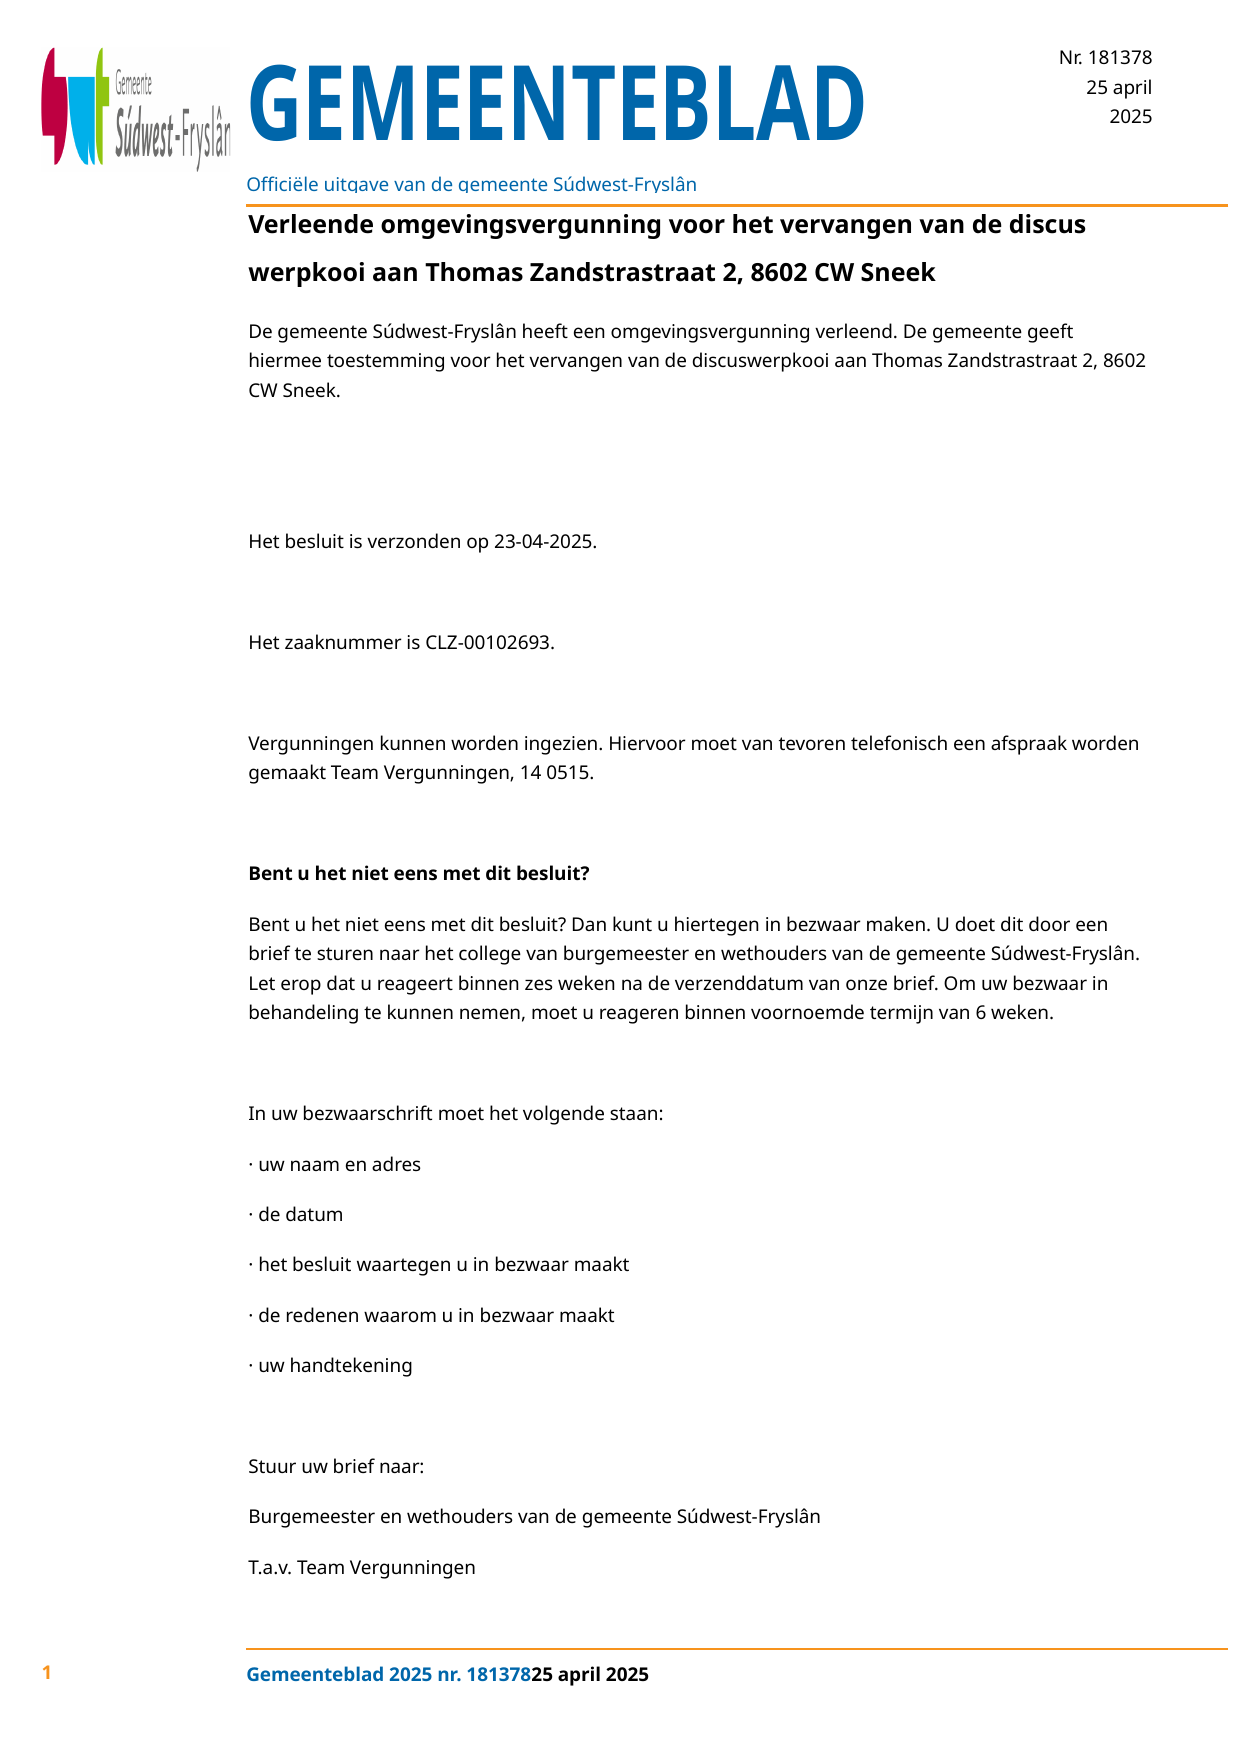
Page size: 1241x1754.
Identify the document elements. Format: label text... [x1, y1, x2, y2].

text Het zaaknummer is CLZ-00102693. [248, 629, 1152, 655]
text Burgemeester en wethouders van de gemeente Súdwest-Fryslân [248, 1504, 1152, 1529]
text · uw handtekening [248, 1352, 1152, 1378]
text De gemeente Súdwest-Fryslân heeft een omgevingsvergunning verleend. De gemeente geeft hiermee toestemming voor het vervangen van de discuswerpkooi aan Thomas Zandstrastraat 2, 8602 CW Sneek. [248, 318, 1152, 403]
picture [41, 47, 231, 172]
text · de redenen waarom u in bezwaar maakt [248, 1302, 1152, 1328]
text Bent u het niet eens met dit besluit? Dan kunt u hiertegen in bezwaar maken. U doet dit door een brief te sturen naar het college van burgemeester en wethouders van de gemeente Súdwest-Fryslân. Let erop dat u reageert binnen zes weken na de verzenddatum van onze brief. Om uw bezwaar in behandeling te kunnen nemen, moet u reageren binnen voornoemde termijn van 6 weken. [248, 911, 1152, 1025]
text · de datum [248, 1201, 1152, 1227]
text Stuur uw brief naar: [248, 1453, 1152, 1479]
text Bent u het niet eens met dit besluit? [248, 860, 1152, 886]
text Vergunningen kunnen worden ingezien. Hiervoor moet van tevoren telefonisch een afspraak worden gemaakt Team Vergunningen, 14 0515. [248, 730, 1152, 785]
text Verleende omgevingsvergunning voor het vervangen van de discus werpkooi aan Thomas Zandstrastraat 2, 8602 CW Sneek [248, 207, 1152, 288]
text In uw bezwaarschrift moet het volgende staan: [248, 1100, 1152, 1126]
text T.a.v. Team Vergunningen [248, 1554, 1152, 1580]
text · het besluit waartegen u in bezwaar maakt [248, 1252, 1152, 1277]
text · uw naam en adres [248, 1151, 1152, 1177]
text Het besluit is verzonden op 23-04-2025. [248, 528, 1152, 554]
